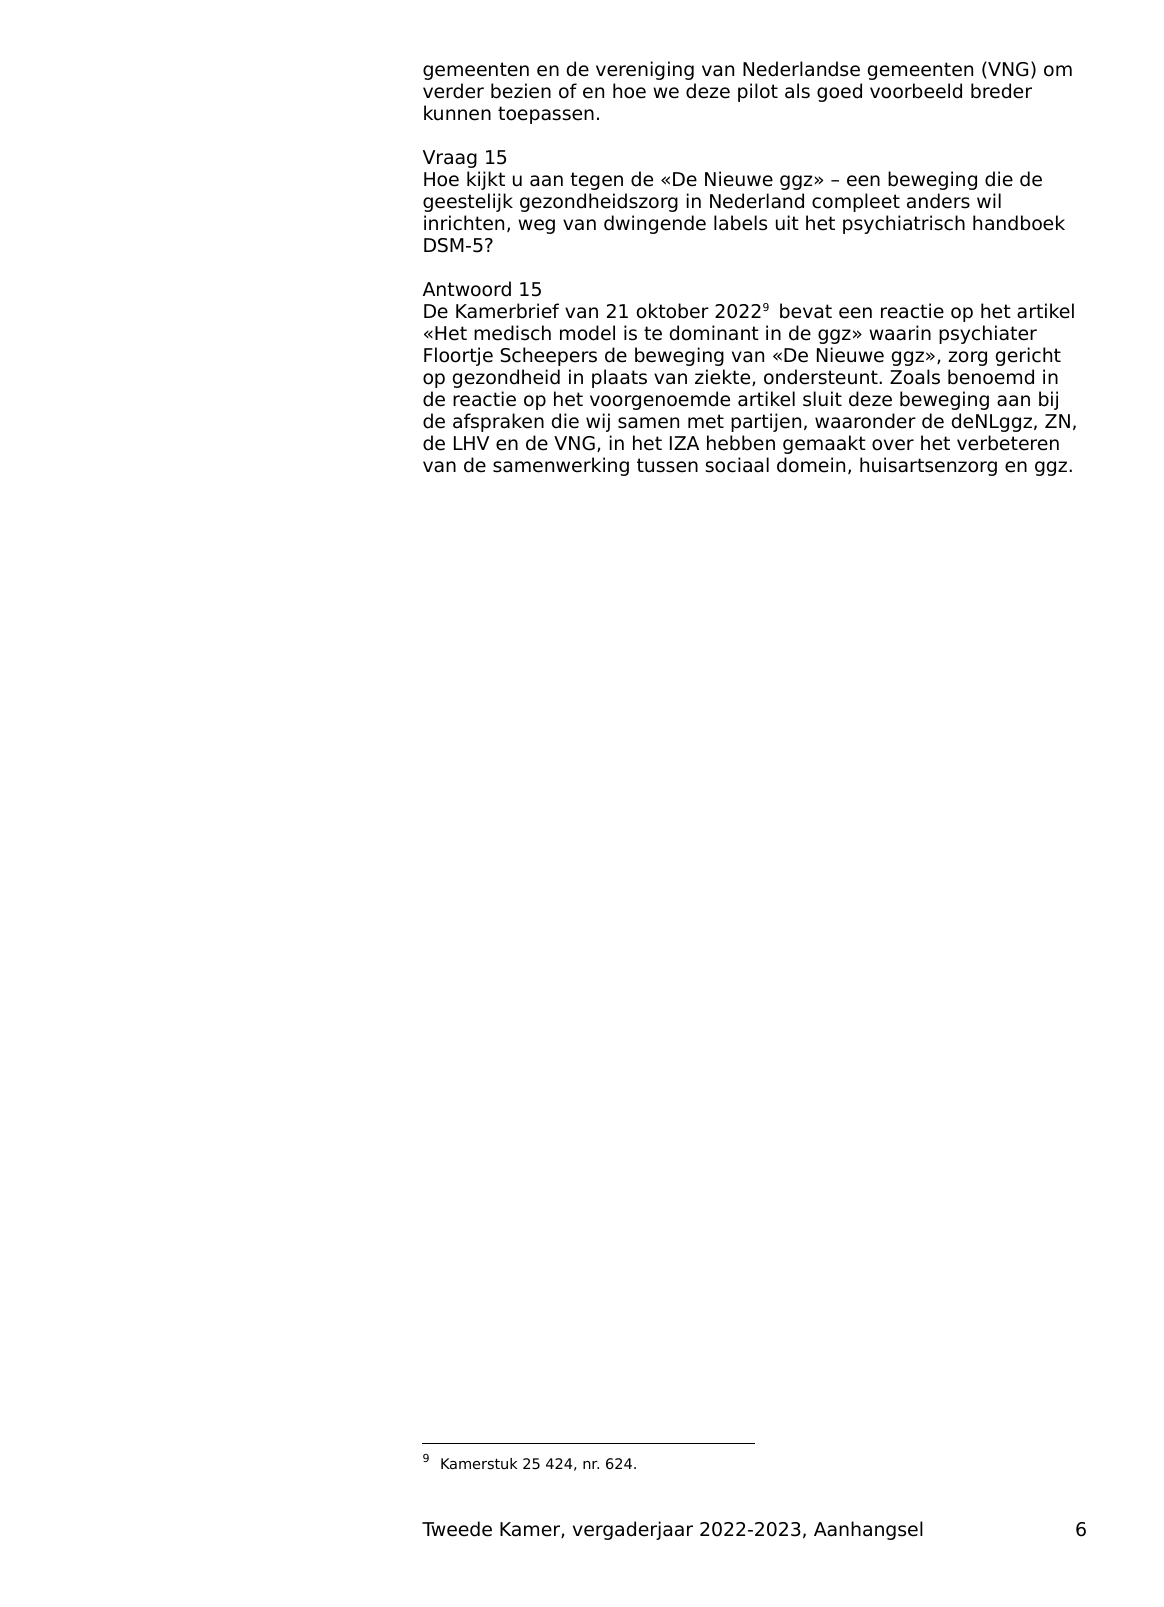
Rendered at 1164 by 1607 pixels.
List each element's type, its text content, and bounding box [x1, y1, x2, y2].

text gemeenten en de vereniging van Nederlandse gemeenten (VNG) om verder bezien of en hoe we deze pilot als goed voorbeeld breder kunnen toepassen. [422, 59, 1087, 125]
text Kamerstuk 25 424, nr. 624. [422, 1452, 1087, 1474]
text Vraag 15 [422, 147, 1087, 169]
text Hoe kijkt u aan tegen de «De Nieuwe ggz» – een beweging die de geestelijk gezondheidszorg in Nederland compleet anders wil inrichten, weg van dwingende labels uit het psychiatrisch handboek DSM-5? [422, 169, 1087, 257]
text De Kamerbrief van 21 oktober 2022 bevat een reactie op het artikel «Het medisch model is te dominant in de ggz» waarin psychiater Floortje Scheepers de beweging van «De Nieuwe ggz», zorg gericht op gezondheid in plaats van ziekte, ondersteunt. Zoals benoemd in de reactie op het voorgenoemde artikel sluit deze beweging aan bij de afspraken die wij samen met partijen, waaronder de deNLggz, ZN, de LHV en de VNG, in het IZA hebben gemaakt over het verbeteren van de samenwerking tussen sociaal domein, huisartsenzorg en ggz. [422, 301, 1087, 477]
text Antwoord 15 [422, 279, 1087, 301]
